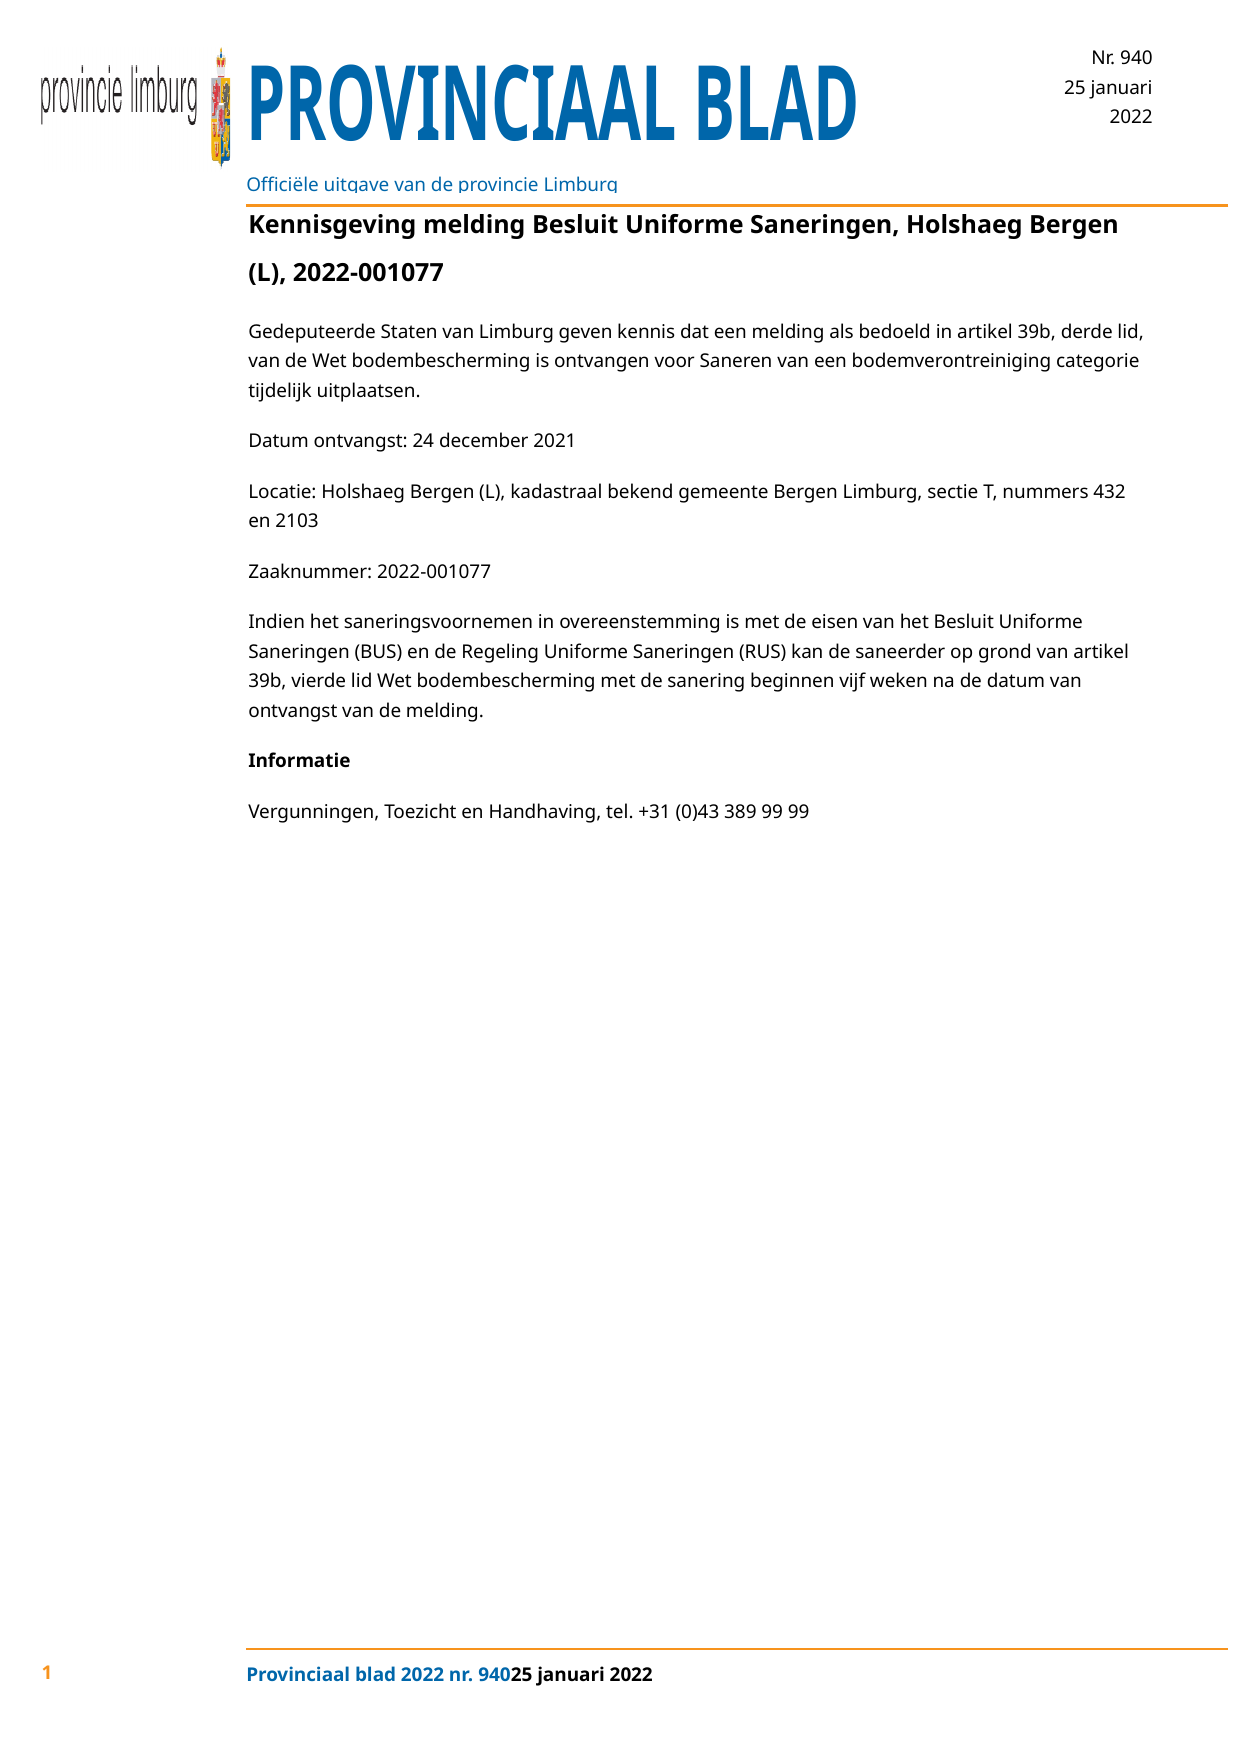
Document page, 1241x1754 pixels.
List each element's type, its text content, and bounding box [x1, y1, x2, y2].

text Vergunningen, Toezicht en Handhaving, tel. +31 (0)43 389 99 99 [248, 798, 1152, 824]
text Informatie [248, 747, 1152, 773]
text Indien het saneringsvoornemen in overeenstemming is met de eisen van het Besluit Uniforme Saneringen (BUS) en de Regeling Uniforme Saneringen (RUS) kan de saneerder op grond van artikel 39b, vierde lid Wet bodembescherming met de sanering beginnen vijf weken na de datum van ontvangst van de melding. [248, 608, 1152, 723]
text Datum ontvangst: 24 december 2021 [248, 427, 1152, 453]
text Zaaknummer: 2022-001077 [248, 558, 1152, 584]
text Kennisgeving melding Besluit Uniforme Saneringen, Holshaeg Bergen (L), 2022-001077 [248, 207, 1152, 288]
text Gedeputeerde Staten van Limburg geven kennis dat een melding als bedoeld in artikel 39b, derde lid, van de Wet bodembescherming is ontvangen voor Saneren van een bodemverontreiniging categorie tijdelijk uitplaatsen. [248, 318, 1152, 403]
text Locatie: Holshaeg Bergen (L), kadastraal bekend gemeente Bergen Limburg, sectie T, nummers 432 en 2103 [248, 478, 1152, 533]
picture [41, 47, 231, 172]
